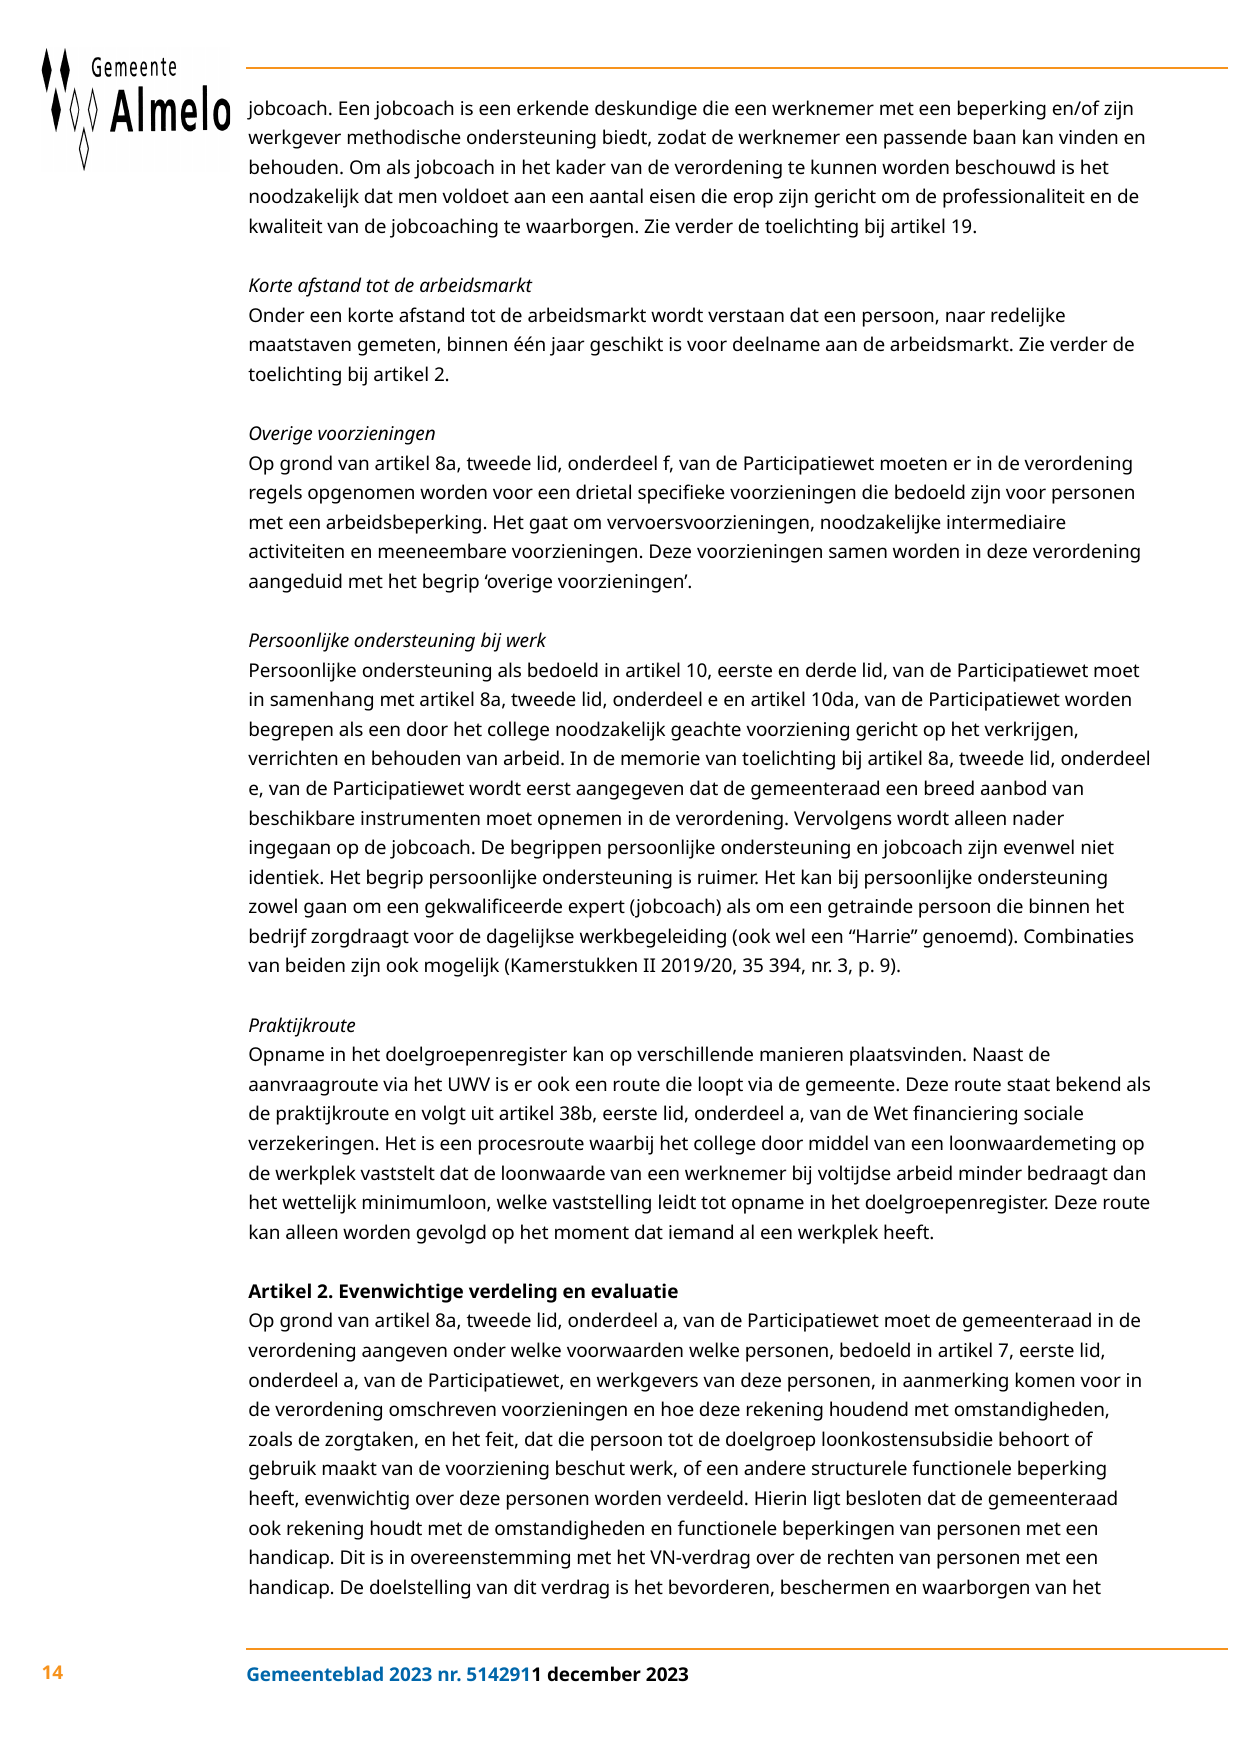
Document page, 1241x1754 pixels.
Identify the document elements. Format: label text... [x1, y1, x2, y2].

text Praktijkroute [248, 1012, 1152, 1038]
text Persoonlijke ondersteuning als bedoeld in artikel 10, eerste en derde lid, van de Participatiewet moet in samenhang met artikel 8a, tweede lid, onderdeel e en artikel 10da, van de Participatiewet worden begrepen als een door het college noodzakelijk geachte voorziening gericht op het verkrijgen, verrichten en behouden van arbeid. In de memorie van toelichting bij artikel 8a, tweede lid, onderdeel e, van de Participatiewet wordt eerst aangegeven dat de gemeenteraad een breed aanbod van beschikbare instrumenten moet opnemen in de verordening. Vervolgens wordt alleen nader ingegaan op de jobcoach. De begrippen persoonlijke ondersteuning en jobcoach zijn evenwel niet identiek. Het begrip persoonlijke ondersteuning is ruimer. Het kan bij persoonlijke ondersteuning zowel gaan om een gekwalificeerde expert (jobcoach) als om een getrainde persoon die binnen het bedrijf zorgdraagt voor de dagelijkse werkbegeleiding (ook wel een “Harrie” genoemd). Combinaties van beiden zijn ook mogelijk (Kamerstukken II 2019/20, 35 394, nr. 3, p. 9). [248, 657, 1152, 978]
text jobcoach. Een jobcoach is een erkende deskundige die een werknemer met een beperking en/of zijn werkgever methodische ondersteuning biedt, zodat de werknemer een passende baan kan vinden en behouden. Om als jobcoach in het kader van de verordening te kunnen worden beschouwd is het noodzakelijk dat men voldoet aan een aantal eisen die erop zijn gericht om de professionaliteit en de kwaliteit van de jobcoaching te waarborgen. Zie verder de toelichting bij artikel 19. [248, 95, 1152, 239]
text Op grond van artikel 8a, tweede lid, onderdeel f, van de Participatiewet moeten er in de verordening regels opgenomen worden voor een drietal specifieke voorzieningen die bedoeld zijn voor personen met een arbeidsbeperking. Het gaat om vervoersvoorzieningen, noodzakelijke intermediaire activiteiten en meeneembare voorzieningen. Deze voorzieningen samen worden in deze verordening aangeduid met het begrip ‘overige voorzieningen’. [248, 450, 1152, 594]
text Persoonlijke ondersteuning bij werk [248, 627, 1152, 653]
text Artikel 2. Evenwichtige verdeling en evaluatie [248, 1278, 1152, 1304]
picture [41, 47, 231, 172]
text Op grond van artikel 8a, tweede lid, onderdeel a, van de Participatiewet moet de gemeenteraad in de verordening aangeven onder welke voorwaarden welke personen, bedoeld in artikel 7, eerste lid, onderdeel a, van de Participatiewet, en werkgevers van deze personen, in aanmerking komen voor in de verordening omschreven voorzieningen en hoe deze rekening houdend met omstandigheden, zoals de zorgtaken, en het feit, dat die persoon tot de doelgroep loonkostensubsidie behoort of gebruik maakt van de voorziening beschut werk, of een andere structurele functionele beperking heeft, evenwichtig over deze personen worden verdeeld. Hierin ligt besloten dat de gemeenteraad ook rekening houdt met de omstandigheden en functionele beperkingen van personen met een handicap. Dit is in overeenstemming met het VN-verdrag over de rechten van personen met een handicap. De doelstelling van dit verdrag is het bevorderen, beschermen en waarborgen van het [248, 1308, 1152, 1600]
text Overige voorzieningen [248, 420, 1152, 446]
text Opname in het doelgroepenregister kan op verschillende manieren plaatsvinden. Naast de aanvraagroute via het UWV is er ook een route die loopt via de gemeente. Deze route staat bekend als de praktijkroute en volgt uit artikel 38b, eerste lid, onderdeel a, van de Wet financiering sociale verzekeringen. Het is een procesroute waarbij het college door middel van een loonwaardemeting op de werkplek vaststelt dat de loonwaarde van een werknemer bij voltijdse arbeid minder bedraagt dan het wettelijk minimumloon, welke vaststelling leidt tot opname in het doelgroepenregister. Deze route kan alleen worden gevolgd op het moment dat iemand al een werkplek heeft. [248, 1041, 1152, 1245]
text Korte afstand tot de arbeidsmarkt [248, 272, 1152, 298]
text Onder een korte afstand tot de arbeidsmarkt wordt verstaan dat een persoon, naar redelijke maatstaven gemeten, binnen één jaar geschikt is voor deelname aan de arbeidsmarkt. Zie verder de toelichting bij artikel 2. [248, 302, 1152, 387]
